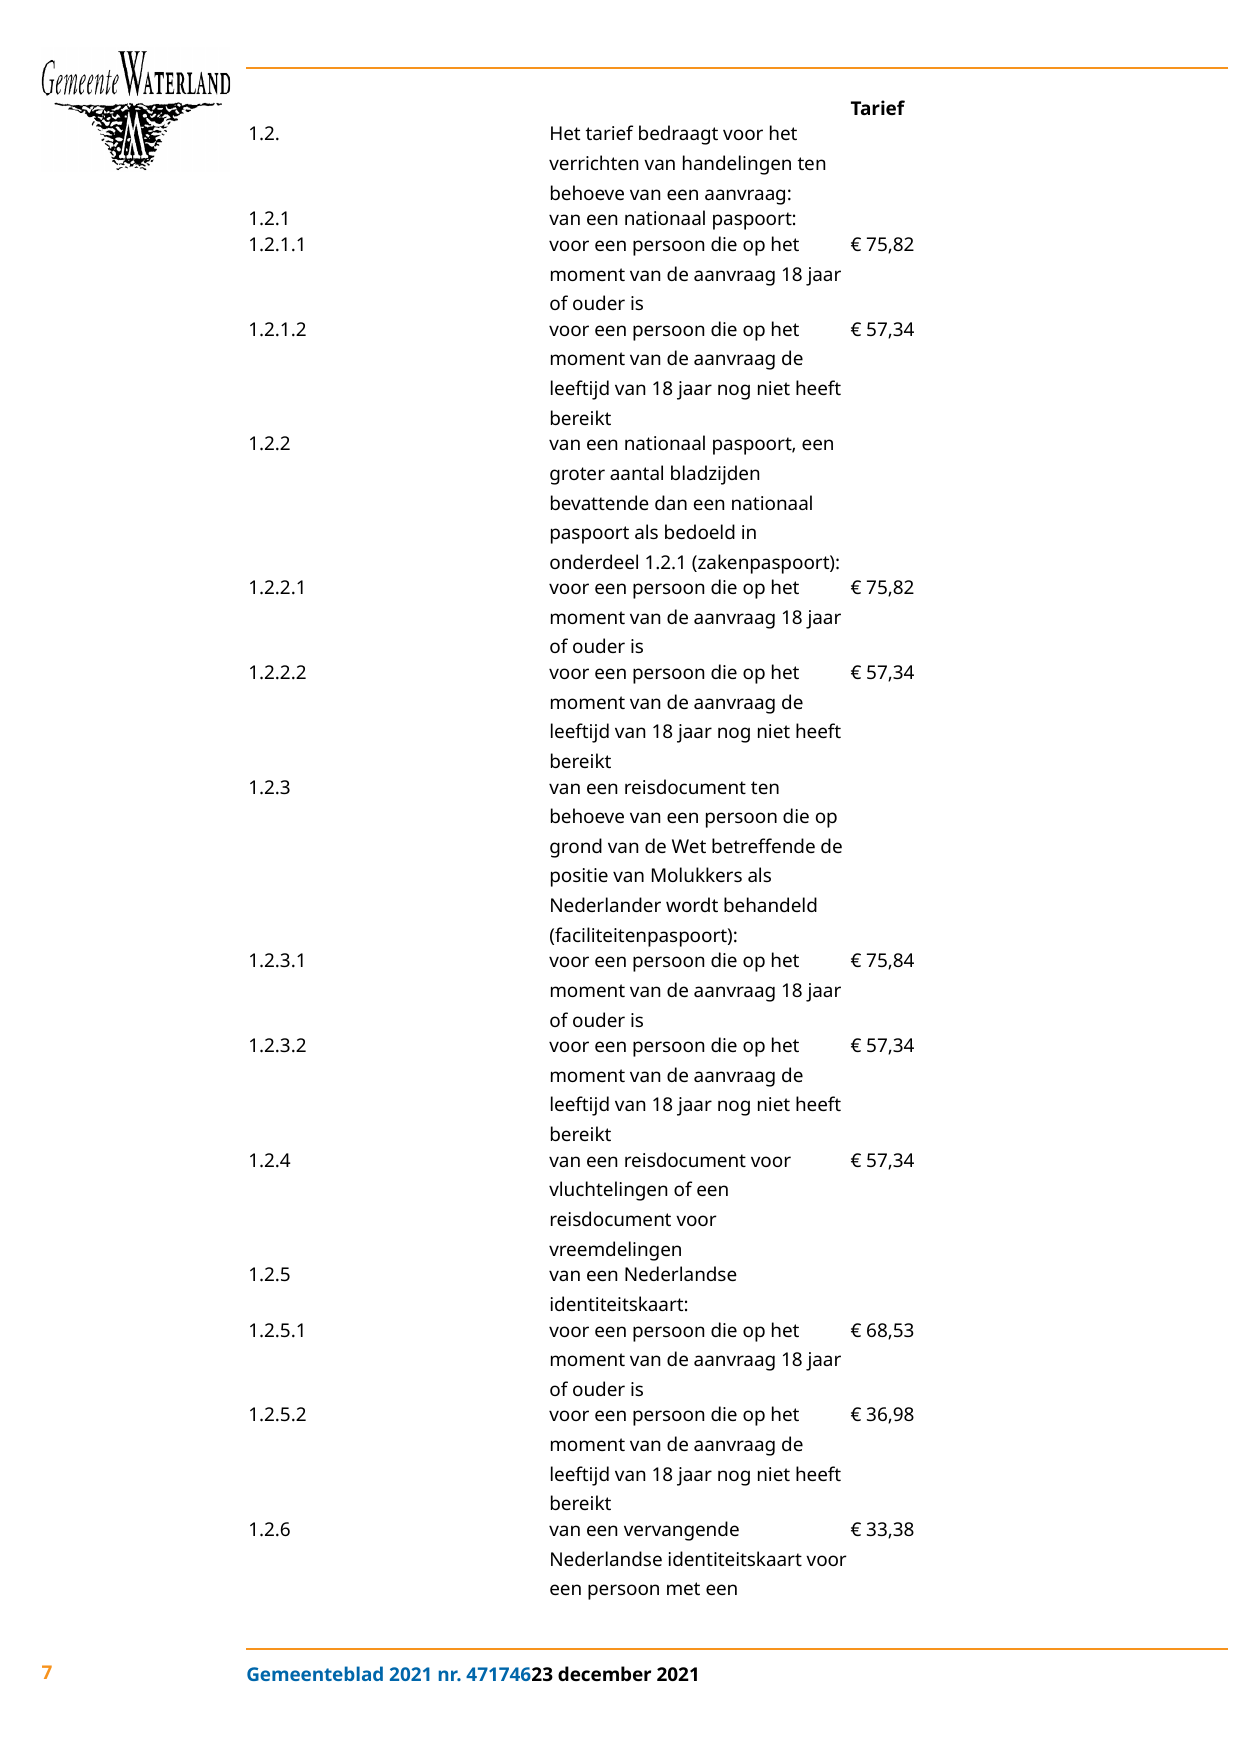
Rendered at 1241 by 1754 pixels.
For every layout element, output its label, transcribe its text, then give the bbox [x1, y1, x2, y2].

table_cell voor een persoon die op het moment van de aanvraag 18 jaar of ouder is [549, 231, 850, 316]
table_cell van een vervangende Nederlandse identiteitskaart voor een persoon met een [549, 1516, 850, 1601]
table_cell van een nationaal paspoort: [549, 205, 850, 231]
table_cell van een Nederlandse identiteitskaart: [549, 1261, 850, 1317]
table_cell voor een persoon die op het moment van de aanvraag de leeftijd van 18 jaar nog niet heeft bereikt [549, 1402, 850, 1516]
table_cell voor een persoon die op het moment van de aanvraag 18 jaar of ouder is [549, 948, 850, 1032]
table_cell voor een persoon die op het moment van de aanvraag de leeftijd van 18 jaar nog niet heeft bereikt [549, 316, 850, 431]
table_cell 1.2.4 [248, 1147, 549, 1261]
table_cell [850, 205, 1152, 231]
table_cell [850, 1261, 1152, 1317]
table_cell 1.2.5.1 [248, 1317, 549, 1402]
table_cell € 57,34 [850, 1147, 1152, 1261]
table_cell 1.2.6 [248, 1516, 549, 1601]
table_cell 1.2. [248, 121, 549, 205]
table_cell [850, 121, 1152, 205]
table_cell van een reisdocument ten behoeve van een persoon die op grond van de Wet betreffende de positie van Molukkers als Nederlander wordt behandeld (faciliteitenpaspoort): [549, 774, 850, 948]
table_cell € 75,82 [850, 575, 1152, 659]
table_cell 1.2.5 [248, 1261, 549, 1317]
table_cell 1.2.2.1 [248, 575, 549, 659]
table_cell € 33,38 [850, 1516, 1152, 1601]
table_cell € 75,82 [850, 231, 1152, 316]
table_cell € 75,84 [850, 948, 1152, 1032]
picture [41, 47, 231, 172]
table_cell voor een persoon die op het moment van de aanvraag 18 jaar of ouder is [549, 1317, 850, 1402]
table_cell € 57,34 [850, 316, 1152, 431]
table_cell € 57,34 [850, 660, 1152, 774]
table_cell 1.2.3.1 [248, 948, 549, 1032]
table_cell 1.2.2.2 [248, 660, 549, 774]
table_cell 1.2.2 [248, 431, 549, 574]
table_cell 1.2.5.2 [248, 1402, 549, 1516]
table_cell voor een persoon die op het moment van de aanvraag de leeftijd van 18 jaar nog niet heeft bereikt [549, 1033, 850, 1147]
table_cell Het tarief bedraagt voor het verrichten van handelingen ten behoeve van een aanvraag: [549, 121, 850, 205]
table_cell voor een persoon die op het moment van de aanvraag 18 jaar of ouder is [549, 575, 850, 659]
table_cell € 57,34 [850, 1033, 1152, 1147]
table_cell 1.2.1 [248, 205, 549, 231]
table_cell 1.2.3 [248, 774, 549, 948]
table_cell € 36,98 [850, 1402, 1152, 1516]
table_cell [850, 774, 1152, 948]
table_cell 1.2.3.2 [248, 1033, 549, 1147]
table_cell 1.2.1.1 [248, 231, 549, 316]
table_cell [850, 431, 1152, 574]
table_cell van een nationaal paspoort, een groter aantal bladzijden bevattende dan een nationaal paspoort als bedoeld in onderdeel 1.2.1 (zakenpaspoort): [549, 431, 850, 574]
table_header [248, 95, 850, 121]
table_header Tarief [850, 95, 1152, 121]
table_cell € 68,53 [850, 1317, 1152, 1402]
table_cell van een reisdocument voor vluchtelingen of een reisdocument voor vreemdelingen [549, 1147, 850, 1261]
table_cell voor een persoon die op het moment van de aanvraag de leeftijd van 18 jaar nog niet heeft bereikt [549, 660, 850, 774]
table_cell 1.2.1.2 [248, 316, 549, 431]
